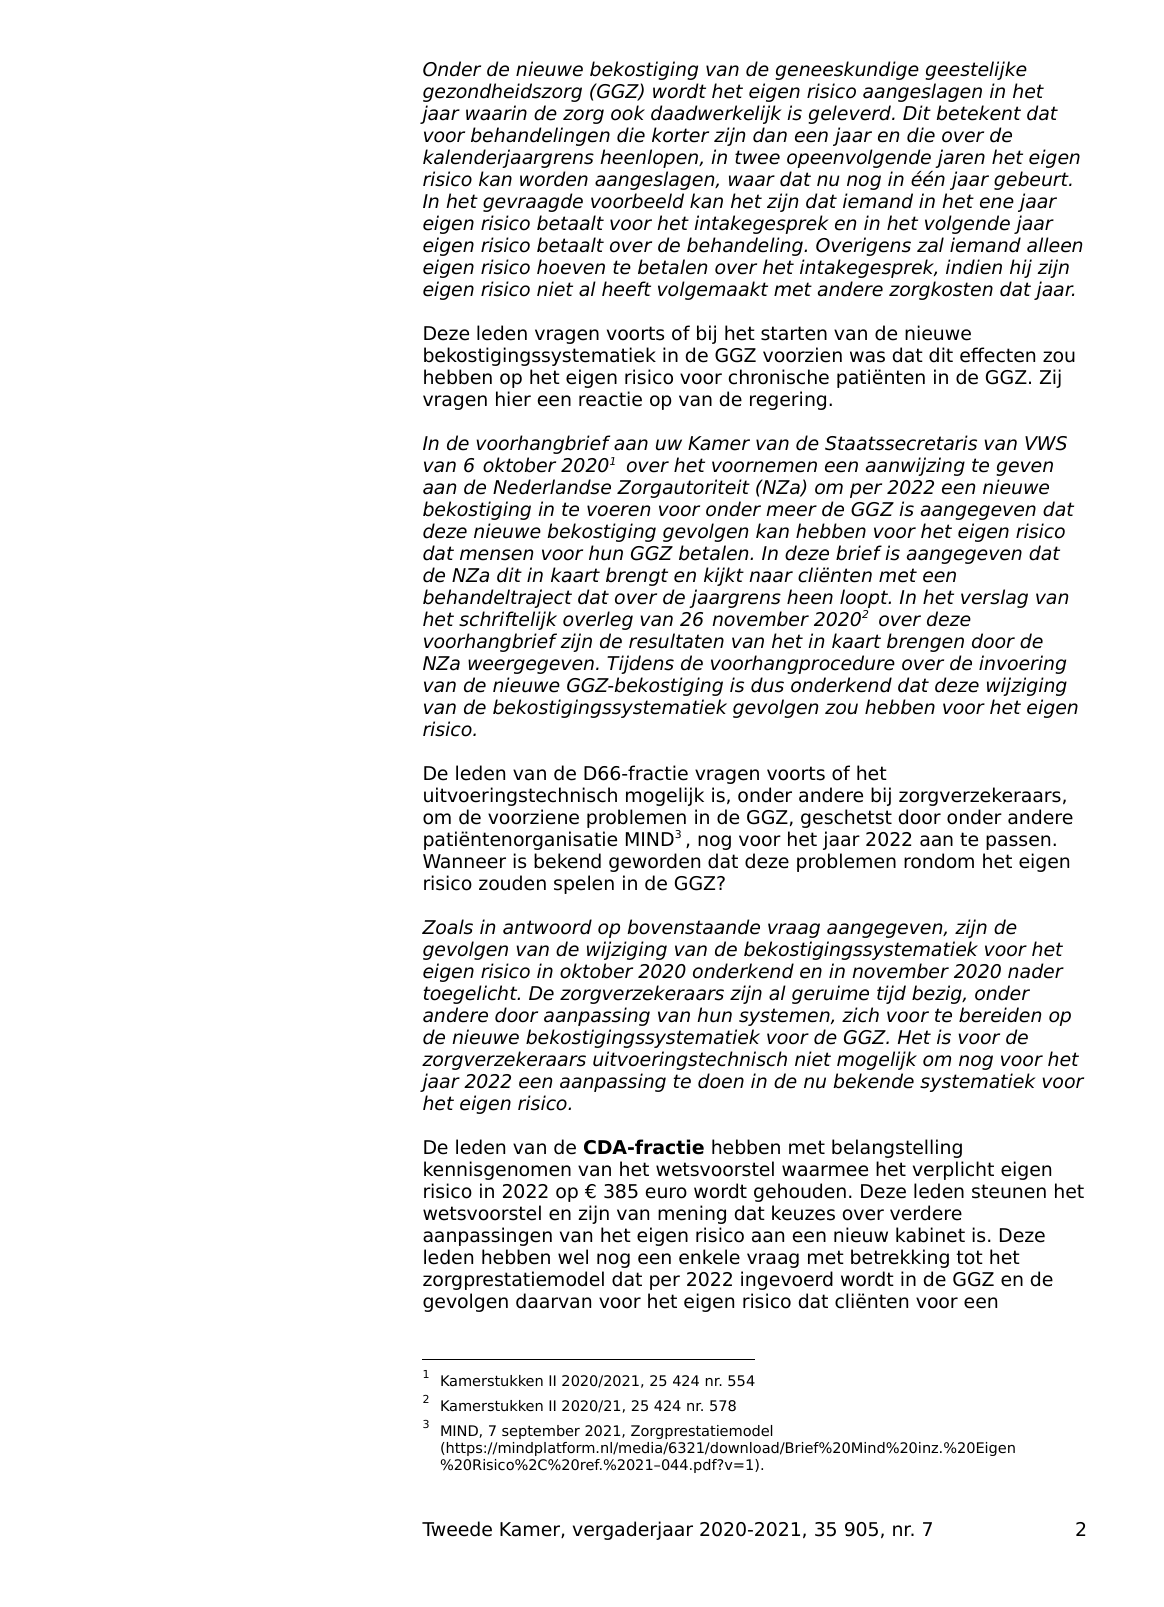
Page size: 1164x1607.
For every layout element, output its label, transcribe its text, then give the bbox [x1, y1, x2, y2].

text Kamerstukken II 2020/21, 25 424 nr. 578 [422, 1393, 1087, 1416]
text Zoals in antwoord op bovenstaande vraag aangegeven, zijn de gevolgen van de wijziging van de bekostigingssystematiek voor het eigen risico in oktober 2020 onderkend en in november 2020 nader toegelicht. De zorgverzekeraars zijn al geruime tijd bezig, onder andere door aanpassing van hun systemen, zich voor te bereiden op de nieuwe bekostigingssystematiek voor de GGZ. Het is voor de zorgverzekeraars uitvoeringstechnisch niet mogelijk om nog voor het jaar 2022 een aanpassing te doen in de nu bekende systematiek voor het eigen risico. [422, 917, 1087, 1115]
text Onder de nieuwe bekostiging van de geneeskundige geestelijke gezondheidszorg (GGZ) wordt het eigen risico aangeslagen in het jaar waarin de zorg ook daadwerkelijk is geleverd. Dit betekent dat voor behandelingen die korter zijn dan een jaar en die over de kalenderjaargrens heenlopen, in twee opeenvolgende jaren het eigen risico kan worden aangeslagen, waar dat nu nog in één jaar gebeurt. In het gevraagde voorbeeld kan het zijn dat iemand in het ene jaar eigen risico betaalt voor het intakegesprek en in het volgende jaar eigen risico betaalt over de behandeling. Overigens zal iemand alleen eigen risico hoeven te betalen over het intakegesprek, indien hij zijn eigen risico niet al heeft volgemaakt met andere zorgkosten dat jaar. [422, 59, 1087, 301]
text In de voorhangbrief aan uw Kamer van de Staatssecretaris van VWS van 6 oktober 2020 over het voornemen een aanwijzing te geven aan de Nederlandse Zorgautoriteit (NZa) om per 2022 een nieuwe bekostiging in te voeren voor onder meer de GGZ is aangegeven dat deze nieuwe bekostiging gevolgen kan hebben voor het eigen risico dat mensen voor hun GGZ betalen. In deze brief is aangegeven dat de NZa dit in kaart brengt en kijkt naar cliënten met een behandeltraject dat over de jaargrens heen loopt. In het verslag van het schriftelijk overleg van 26 november 2020 over deze voorhangbrief zijn de resultaten van het in kaart brengen door de NZa weergegeven. Tijdens de voorhangprocedure over de invoering van de nieuwe GGZ-bekostiging is dus onderkend dat deze wijziging van de bekostigingssystematiek gevolgen zou hebben voor het eigen risico. [422, 433, 1087, 741]
text Kamerstukken II 2020/2021, 25 424 nr. 554 [422, 1368, 1087, 1391]
text Deze leden vragen voorts of bij het starten van de nieuwe bekostigingssystematiek in de GGZ voorzien was dat dit effecten zou hebben op het eigen risico voor chronische patiënten in de GGZ. Zij vragen hier een reactie op van de regering. [422, 323, 1087, 411]
text De leden van de D66-fractie vragen voorts of het uitvoeringstechnisch mogelijk is, onder andere bij zorgverzekeraars, om de voorziene problemen in de GGZ, geschetst door onder andere patiëntenorganisatie MIND, nog voor het jaar 2022 aan te passen. Wanneer is bekend geworden dat deze problemen rondom het eigen risico zouden spelen in de GGZ? [422, 763, 1087, 895]
text MIND, 7 september 2021, Zorgprestatiemodel (https://mindplatform.nl/media/6321/download/Brief%20Mind%20inz.%20Eigen%20Risico%2C%20ref.%2021–044.pdf?v=1). [422, 1418, 1087, 1474]
text De leden van de CDA-fractie hebben met belangstelling kennisgenomen van het wetsvoorstel waarmee het verplicht eigen risico in 2022 op € 385 euro wordt gehouden. Deze leden steunen het wetsvoorstel en zijn van mening dat keuzes over verdere aanpassingen van het eigen risico aan een nieuw kabinet is. Deze leden hebben wel nog een enkele vraag met betrekking tot het zorgprestatiemodel dat per 2022 ingevoerd wordt in de GGZ en de gevolgen daarvan voor het eigen risico dat cliënten voor een [422, 1137, 1087, 1313]
